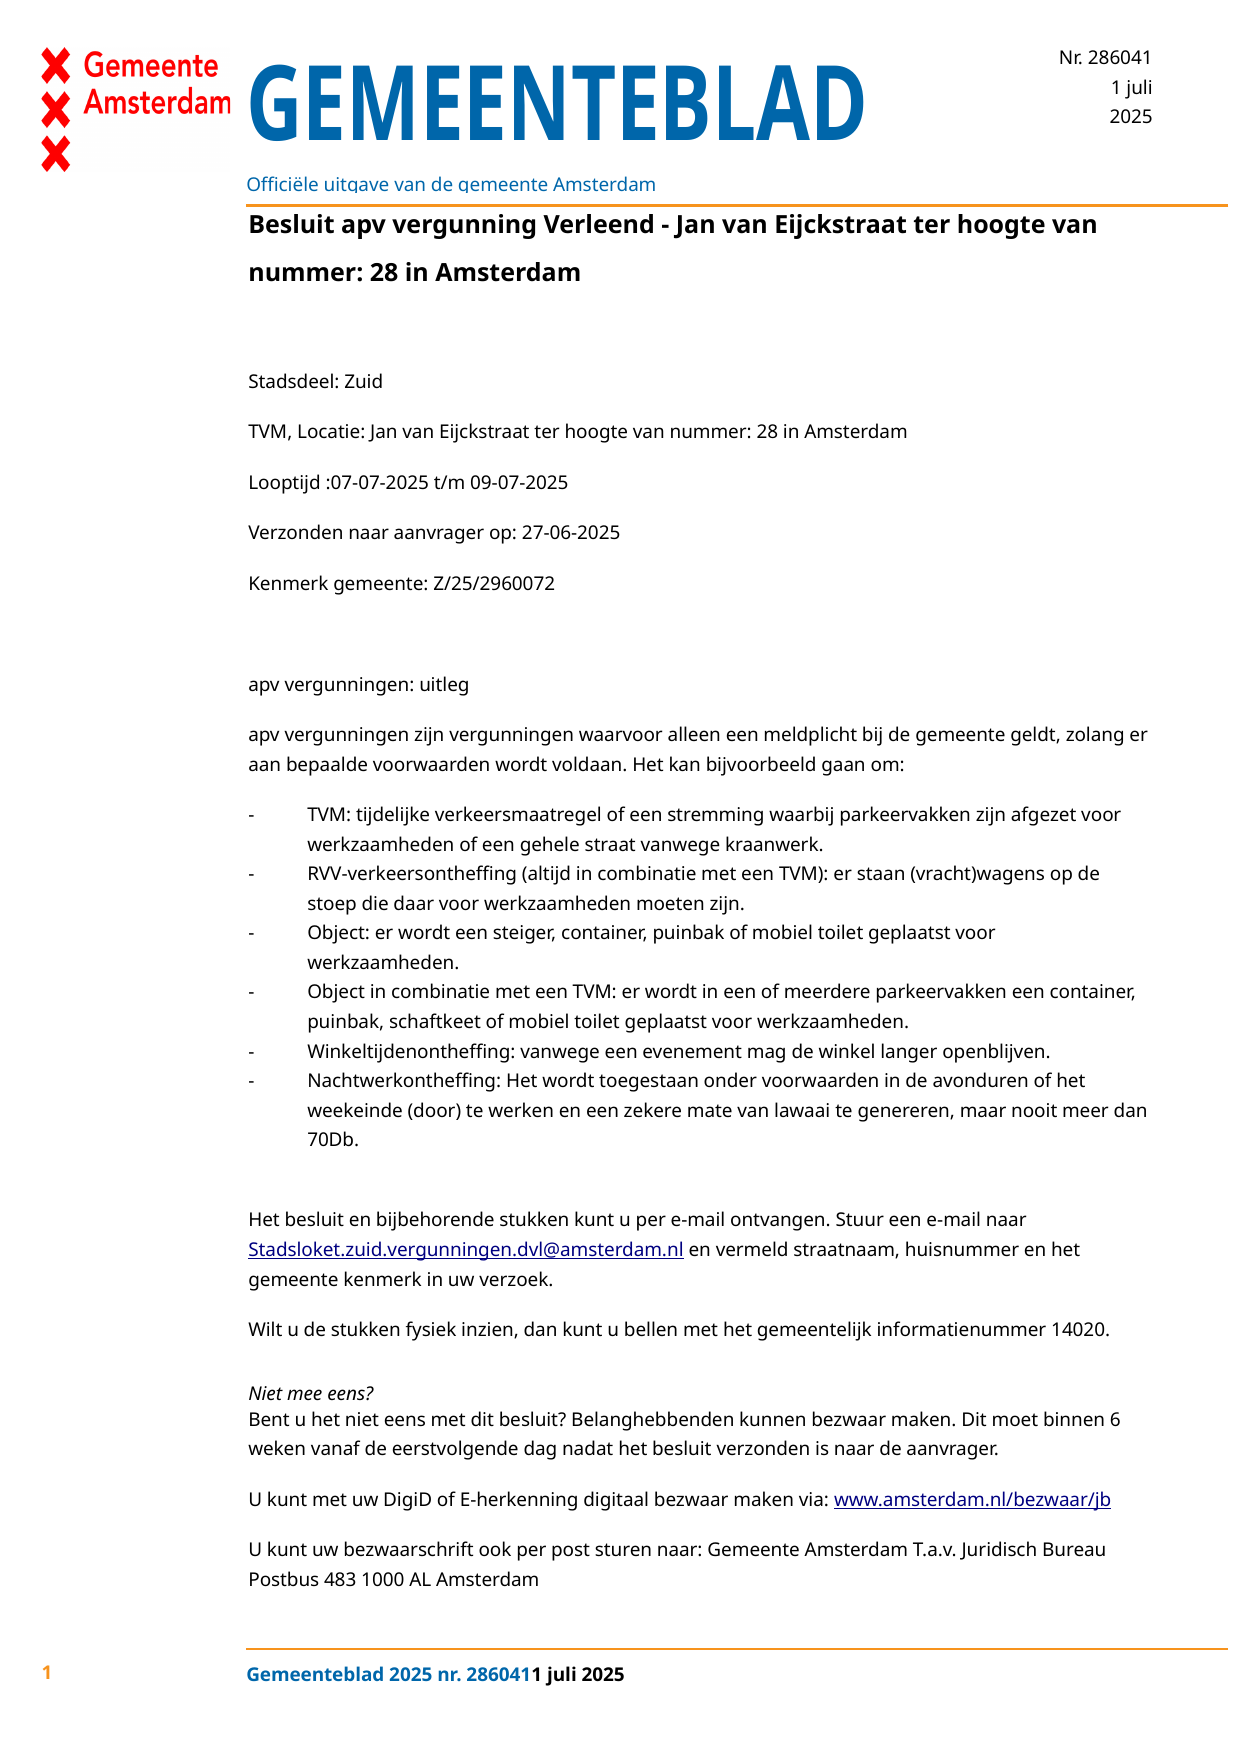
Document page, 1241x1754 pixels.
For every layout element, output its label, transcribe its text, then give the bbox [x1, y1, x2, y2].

text Verzonden naar aanvrager op: 27-06-2025 [248, 519, 1152, 545]
text TVM, Locatie: Jan van Eijckstraat ter hoogte van nummer: 28 in Amsterdam [248, 419, 1152, 444]
text apv vergunningen: uitleg [248, 671, 1152, 697]
list RVV-verkeersontheffing (altijd in combinatie met een TVM): er staan (vracht)wagens op de stoep die daar voor werkzaamheden moeten zijn. [248, 860, 1152, 916]
list Winkeltijdenontheffing: vanwege een evenement mag de winkel langer openblijven. [248, 1038, 1152, 1064]
list Nachtwerkontheffing: Het wordt toegestaan onder voorwaarden in de avonduren of het weekeinde (door) te werken en een zekere mate van lawaai te genereren, maar nooit meer dan 70Db. [248, 1067, 1152, 1152]
text U kunt uw bezwaarschrift ook per post sturen naar: Gemeente Amsterdam T.a.v. Juridisch Bureau Postbus 483 1000 AL Amsterdam [248, 1536, 1152, 1592]
picture [41, 47, 231, 172]
text Bent u het niet eens met dit besluit? Belanghebbenden kunnen bezwaar maken. Dit moet binnen 6 weken vanaf de eerstvolgende dag nadat het besluit verzonden is naar de aanvrager. [248, 1406, 1152, 1461]
text Wilt u de stukken fysiek inzien, dan kunt u bellen met het gemeentelijk informatienummer 14020. [248, 1316, 1152, 1342]
text Looptijd :07-07-2025 t/m 09-07-2025 [248, 469, 1152, 495]
text Het besluit en bijbehorende stukken kunt u per e-mail ontvangen. Stuur een e-mail naar Stadsloket.zuid.vergunningen.dvl@amsterdam.nl en vermeld straatnaam, huisnummer en het gemeente kenmerk in uw verzoek. [248, 1207, 1152, 1292]
list Object: er wordt een steiger, container, puinbak of mobiel toilet geplaatst voor werkzaamheden. [248, 919, 1152, 975]
text Niet mee eens? [248, 1380, 1152, 1406]
list Object in combinatie met een TVM: er wordt in een of meerdere parkeervakken een container, puinbak, schaftkeet of mobiel toilet geplaatst voor werkzaamheden. [248, 979, 1152, 1034]
text Besluit apv vergunning Verleend - Jan van Eijckstraat ter hoogte van nummer: 28 in Amsterdam [248, 207, 1152, 288]
list TVM: tijdelijke verkeersmaatregel of een stremming waarbij parkeervakken zijn afgezet voor werkzaamheden of een gehele straat vanwege kraanwerk. [248, 801, 1152, 857]
text Kenmerk gemeente: Z/25/2960072 [248, 570, 1152, 596]
text U kunt met uw DigiD of E-herkenning digitaal bezwaar maken via: www.amsterdam.nl/bezwaar/jb [248, 1486, 1152, 1512]
text apv vergunningen zijn vergunningen waarvoor alleen een meldplicht bij de gemeente geldt, zolang er aan bepaalde voorwaarden wordt voldaan. Het kan bijvoorbeeld gaan om: [248, 721, 1152, 777]
text Stadsdeel: Zuid [248, 368, 1152, 394]
